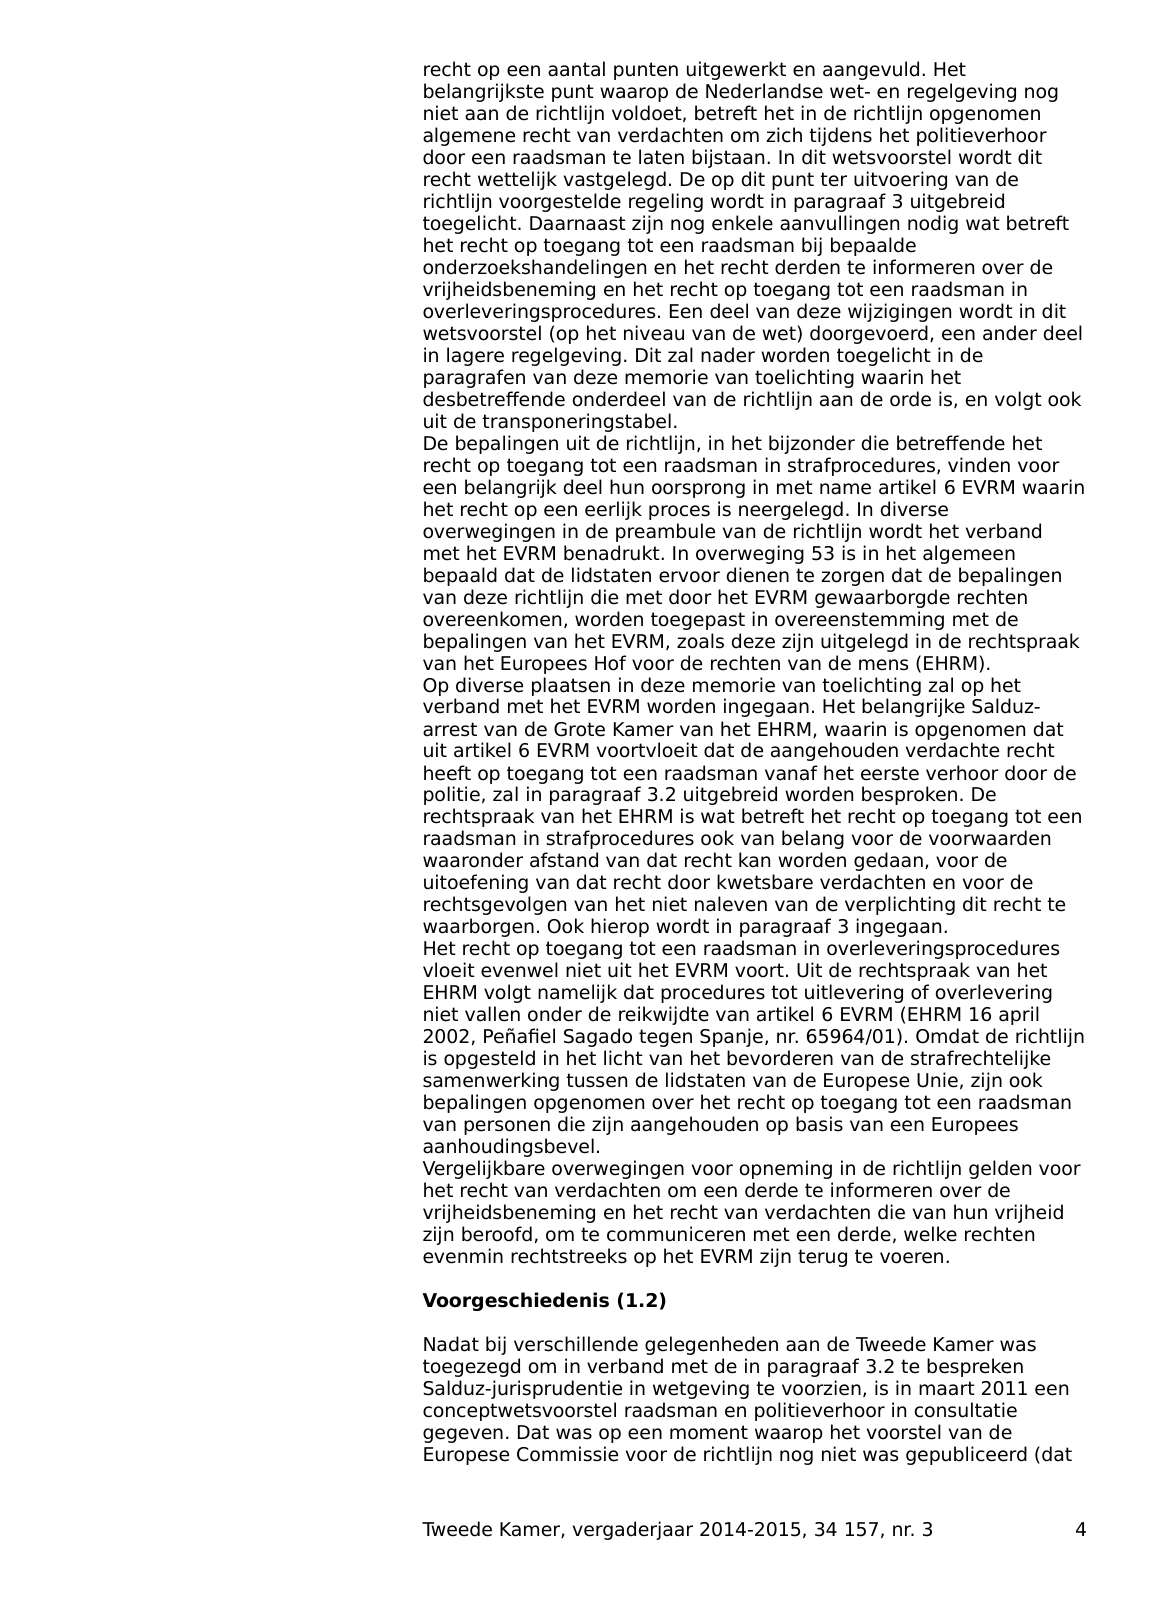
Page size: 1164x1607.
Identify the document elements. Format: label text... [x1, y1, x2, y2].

text Nadat bij verschillende gelegenheden aan de Tweede Kamer was toegezegd om in verband met de in paragraaf 3.2 te bespreken Salduz-jurisprudentie in wetgeving te voorzien, is in maart 2011 een conceptwetsvoorstel raadsman en politieverhoor in consultatie gegeven. Dat was op een moment waarop het voorstel van de Europese Commissie voor de richtlijn nog niet was gepubliceerd (dat [422, 1334, 1087, 1466]
text De bepalingen uit de richtlijn, in het bijzonder die betreffende het recht op toegang tot een raadsman in strafprocedures, vinden voor een belangrijk deel hun oorsprong in met name artikel 6 EVRM waarin het recht op een eerlijk proces is neergelegd. In diverse overwegingen in de preambule van de richtlijn wordt het verband met het EVRM benadrukt. In overweging 53 is in het algemeen bepaald dat de lidstaten ervoor dienen te zorgen dat de bepalingen van deze richtlijn die met door het EVRM gewaarborgde rechten overeenkomen, worden toegepast in overeenstemming met de bepalingen van het EVRM, zoals deze zijn uitgelegd in de rechtspraak van het Europees Hof voor de rechten van de mens (EHRM). [422, 433, 1087, 674]
text Op diverse plaatsen in deze memorie van toelichting zal op het verband met het EVRM worden ingegaan. Het belangrijke Salduz-arrest van de Grote Kamer van het EHRM, waarin is opgenomen dat uit artikel 6 EVRM voortvloeit dat de aangehouden verdachte recht heeft op toegang tot een raadsman vanaf het eerste verhoor door de politie, zal in paragraaf 3.2 uitgebreid worden besproken. De rechtspraak van het EHRM is wat betreft het recht op toegang tot een raadsman in strafprocedures ook van belang voor de voorwaarden waaronder afstand van dat recht kan worden gedaan, voor de uitoefening van dat recht door kwetsbare verdachten en voor de rechtsgevolgen van het niet naleven van de verplichting dit recht te waarborgen. Ook hierop wordt in paragraaf 3 ingegaan. [422, 674, 1087, 938]
text recht op een aantal punten uitgewerkt en aangevuld. Het belangrijkste punt waarop de Nederlandse wet- en regelgeving nog niet aan de richtlijn voldoet, betreft het in de richtlijn opgenomen algemene recht van verdachten om zich tijdens het politieverhoor door een raadsman te laten bijstaan. In dit wetsvoorstel wordt dit recht wettelijk vastgelegd. De op dit punt ter uitvoering van de richtlijn voorgestelde regeling wordt in paragraaf 3 uitgebreid toegelicht. Daarnaast zijn nog enkele aanvullingen nodig wat betreft het recht op toegang tot een raadsman bij bepaalde onderzoekshandelingen en het recht derden te informeren over de vrijheidsbeneming en het recht op toegang tot een raadsman in overleveringsprocedures. Een deel van deze wijzigingen wordt in dit wetsvoorstel (op het niveau van de wet) doorgevoerd, een ander deel in lagere regelgeving. Dit zal nader worden toegelicht in de paragrafen van deze memorie van toelichting waarin het desbetreffende onderdeel van de richtlijn aan de orde is, en volgt ook uit de transponeringstabel. [422, 59, 1087, 433]
text Vergelijkbare overwegingen voor opneming in de richtlijn gelden voor het recht van verdachten om een derde te informeren over de vrijheidsbeneming en het recht van verdachten die van hun vrijheid zijn beroofd, om te communiceren met een derde, welke rechten evenmin rechtstreeks op het EVRM zijn terug te voeren. [422, 1158, 1087, 1268]
text Het recht op toegang tot een raadsman in overleveringsprocedures vloeit evenwel niet uit het EVRM voort. Uit de rechtspraak van het EHRM volgt namelijk dat procedures tot uitlevering of overlevering niet vallen onder de reikwijdte van artikel 6 EVRM (EHRM 16 april 2002, Peñafiel Sagado tegen Spanje, nr. 65964/01). Omdat de richtlijn is opgesteld in het licht van het bevorderen van de strafrechtelijke samenwerking tussen de lidstaten van de Europese Unie, zijn ook bepalingen opgenomen over het recht op toegang tot een raadsman van personen die zijn aangehouden op basis van een Europees aanhoudingsbevel. [422, 938, 1087, 1158]
subtitle Voorgeschiedenis (1.2) [422, 1290, 1087, 1312]
